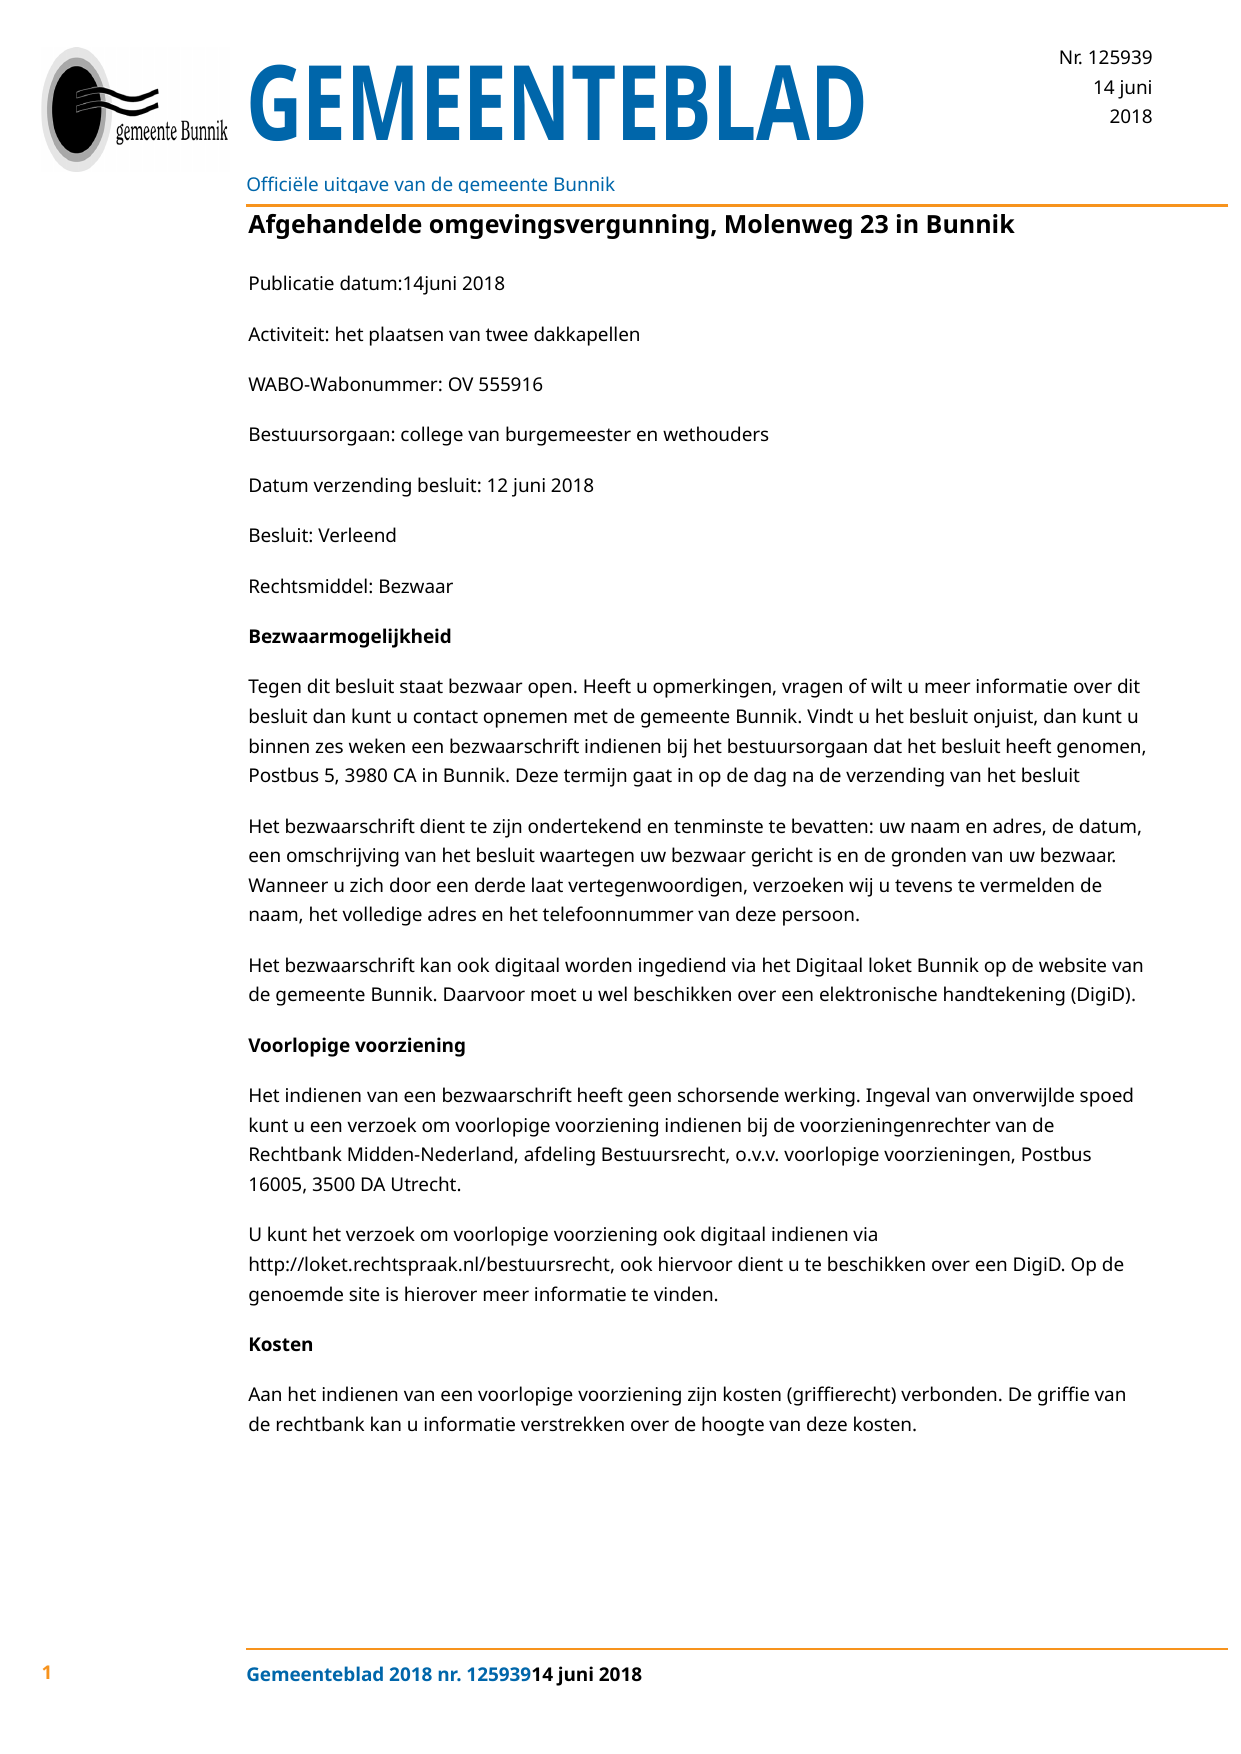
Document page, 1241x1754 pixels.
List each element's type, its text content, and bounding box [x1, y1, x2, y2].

text Het bezwaarschrift dient te zijn ondertekend en tenminste te bevatten: uw naam en adres, de datum, een omschrijving van het besluit waartegen uw bezwaar gericht is en de gronden van uw bezwaar. Wanneer u zich door een derde laat vertegenwoordigen, verzoeken wij u tevens te vermelden de naam, het volledige adres en het telefoonnummer van deze persoon. [248, 813, 1152, 927]
text Voorlopige voorziening [248, 1032, 1152, 1058]
text U kunt het verzoek om voorlopige voorziening ook digitaal indienen via http://loket.rechtspraak.nl/bestuursrecht, ook hiervoor dient u te beschikken over een DigiD. Op de genoemde site is hierover meer informatie te vinden. [248, 1222, 1152, 1306]
text Publicatie datum:14juni 2018 [248, 270, 1152, 296]
picture [41, 47, 231, 172]
text Bestuursorgaan: college van burgemeester en wethouders [248, 422, 1152, 447]
text Het indienen van een bezwaarschrift heeft geen schorsende werking. Ingeval van onverwijlde spoed kunt u een verzoek om voorlopige voorziening indienen bij de voorzieningenrechter van de Rechtbank Midden-Nederland, afdeling Bestuursrecht, o.v.v. voorlopige voorzieningen, Postbus 16005, 3500 DA Utrecht. [248, 1082, 1152, 1197]
text Aan het indienen van een voorlopige voorziening zijn kosten (griffierecht) verbonden. De griffie van de rechtbank kan u informatie verstrekken over de hoogte van deze kosten. [248, 1382, 1152, 1437]
text WABO-Wabonummer: OV 555916 [248, 371, 1152, 397]
text Activiteit: het plaatsen van twee dakkapellen [248, 321, 1152, 346]
text Bezwaarmogelijkheid [248, 623, 1152, 649]
text Het bezwaarschrift kan ook digitaal worden ingediend via het Digitaal loket Bunnik op de website van de gemeente Bunnik. Daarvoor moet u wel beschikken over een elektronische handtekening (DigiD). [248, 952, 1152, 1007]
text Kosten [248, 1331, 1152, 1357]
text Besluit: Verleend [248, 522, 1152, 548]
text Afgehandelde omgevingsvergunning, Molenweg 23 in Bunnik [248, 207, 1152, 241]
text Rechtsmiddel: Bezwaar [248, 573, 1152, 598]
text Datum verzending besluit: 12 juni 2018 [248, 472, 1152, 498]
text Tegen dit besluit staat bezwaar open. Heeft u opmerkingen, vragen of wilt u meer informatie over dit besluit dan kunt u contact opnemen met de gemeente Bunnik. Vindt u het besluit onjuist, dan kunt u binnen zes weken een bezwaarschrift indienen bij het bestuursorgaan dat het besluit heeft genomen, Postbus 5, 3980 CA in Bunnik. Deze termijn gaat in op de dag na de verzending van het besluit [248, 674, 1152, 788]
